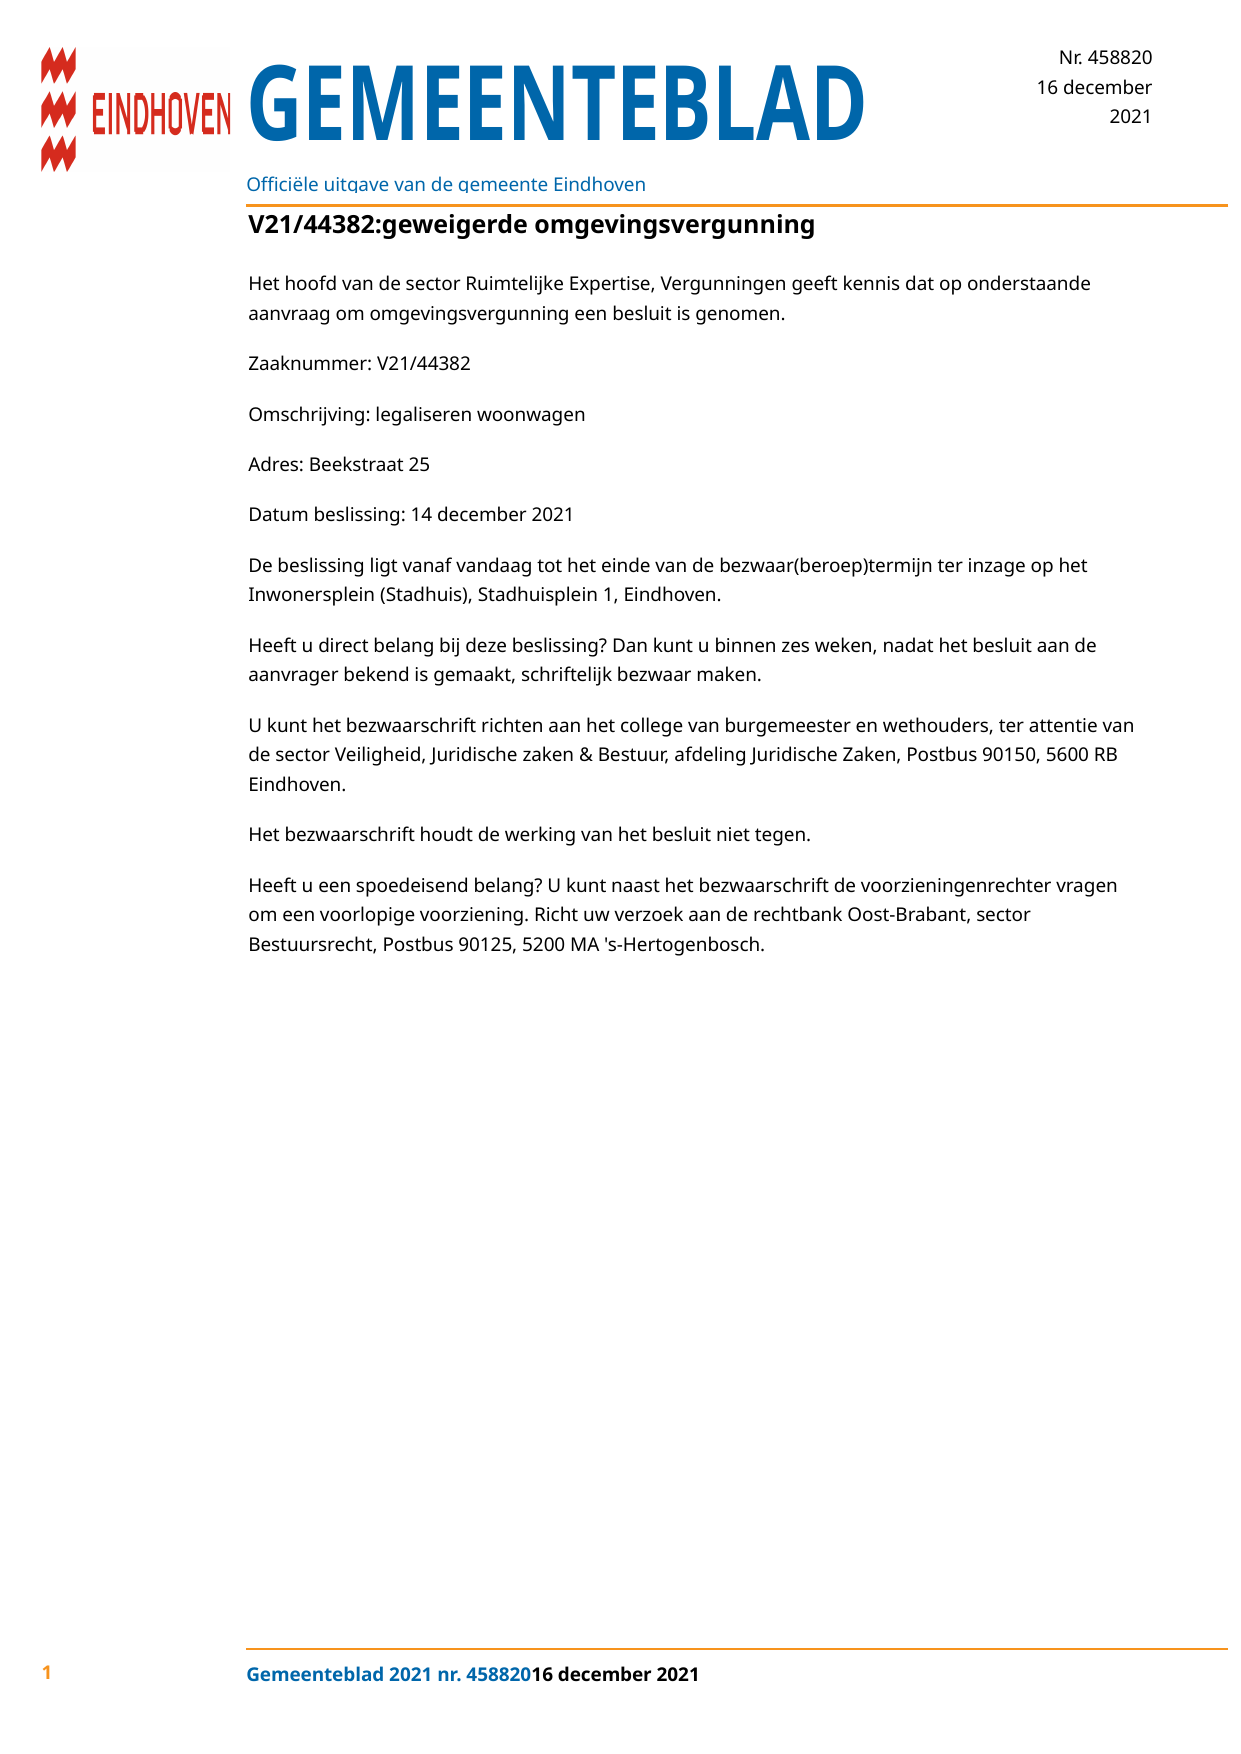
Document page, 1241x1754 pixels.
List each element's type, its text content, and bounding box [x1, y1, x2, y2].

text Omschrijving: legaliseren woonwagen [248, 401, 1152, 426]
text Datum beslissing: 14 december 2021 [248, 502, 1152, 527]
text Het bezwaarschrift houdt de werking van het besluit niet tegen. [248, 822, 1152, 847]
text V21/44382:geweigerde omgevingsvergunning [248, 207, 1152, 241]
text De beslissing ligt vanaf vandaag tot het einde van de bezwaar(beroep)termijn ter inzage op het Inwonersplein (Stadhuis), Stadhuisplein 1, Eindhoven. [248, 552, 1152, 607]
text Heeft u een spoedeisend belang? U kunt naast het bezwaarschrift de voorzieningenrechter vragen om een voorlopige voorziening. Richt uw verzoek aan de rechtbank Oost-Brabant, sector Bestuursrecht, Postbus 90125, 5200 MA 's-Hertogenbosch. [248, 872, 1152, 957]
text Zaaknummer: V21/44382 [248, 350, 1152, 376]
text Heeft u direct belang bij deze beslissing? Dan kunt u binnen zes weken, nadat het besluit aan de aanvrager bekend is gemaakt, schriftelijk bezwaar maken. [248, 632, 1152, 687]
picture [41, 47, 231, 172]
text Adres: Beekstraat 25 [248, 451, 1152, 477]
text U kunt het bezwaarschrift richten aan het college van burgemeester en wethouders, ter attentie van de sector Veiligheid, Juridische zaken & Bestuur, afdeling Juridische Zaken, Postbus 90150, 5600 RB Eindhoven. [248, 712, 1152, 797]
text Het hoofd van de sector Ruimtelijke Expertise, Vergunningen geeft kennis dat op onderstaande aanvraag om omgevingsvergunning een besluit is genomen. [248, 270, 1152, 326]
